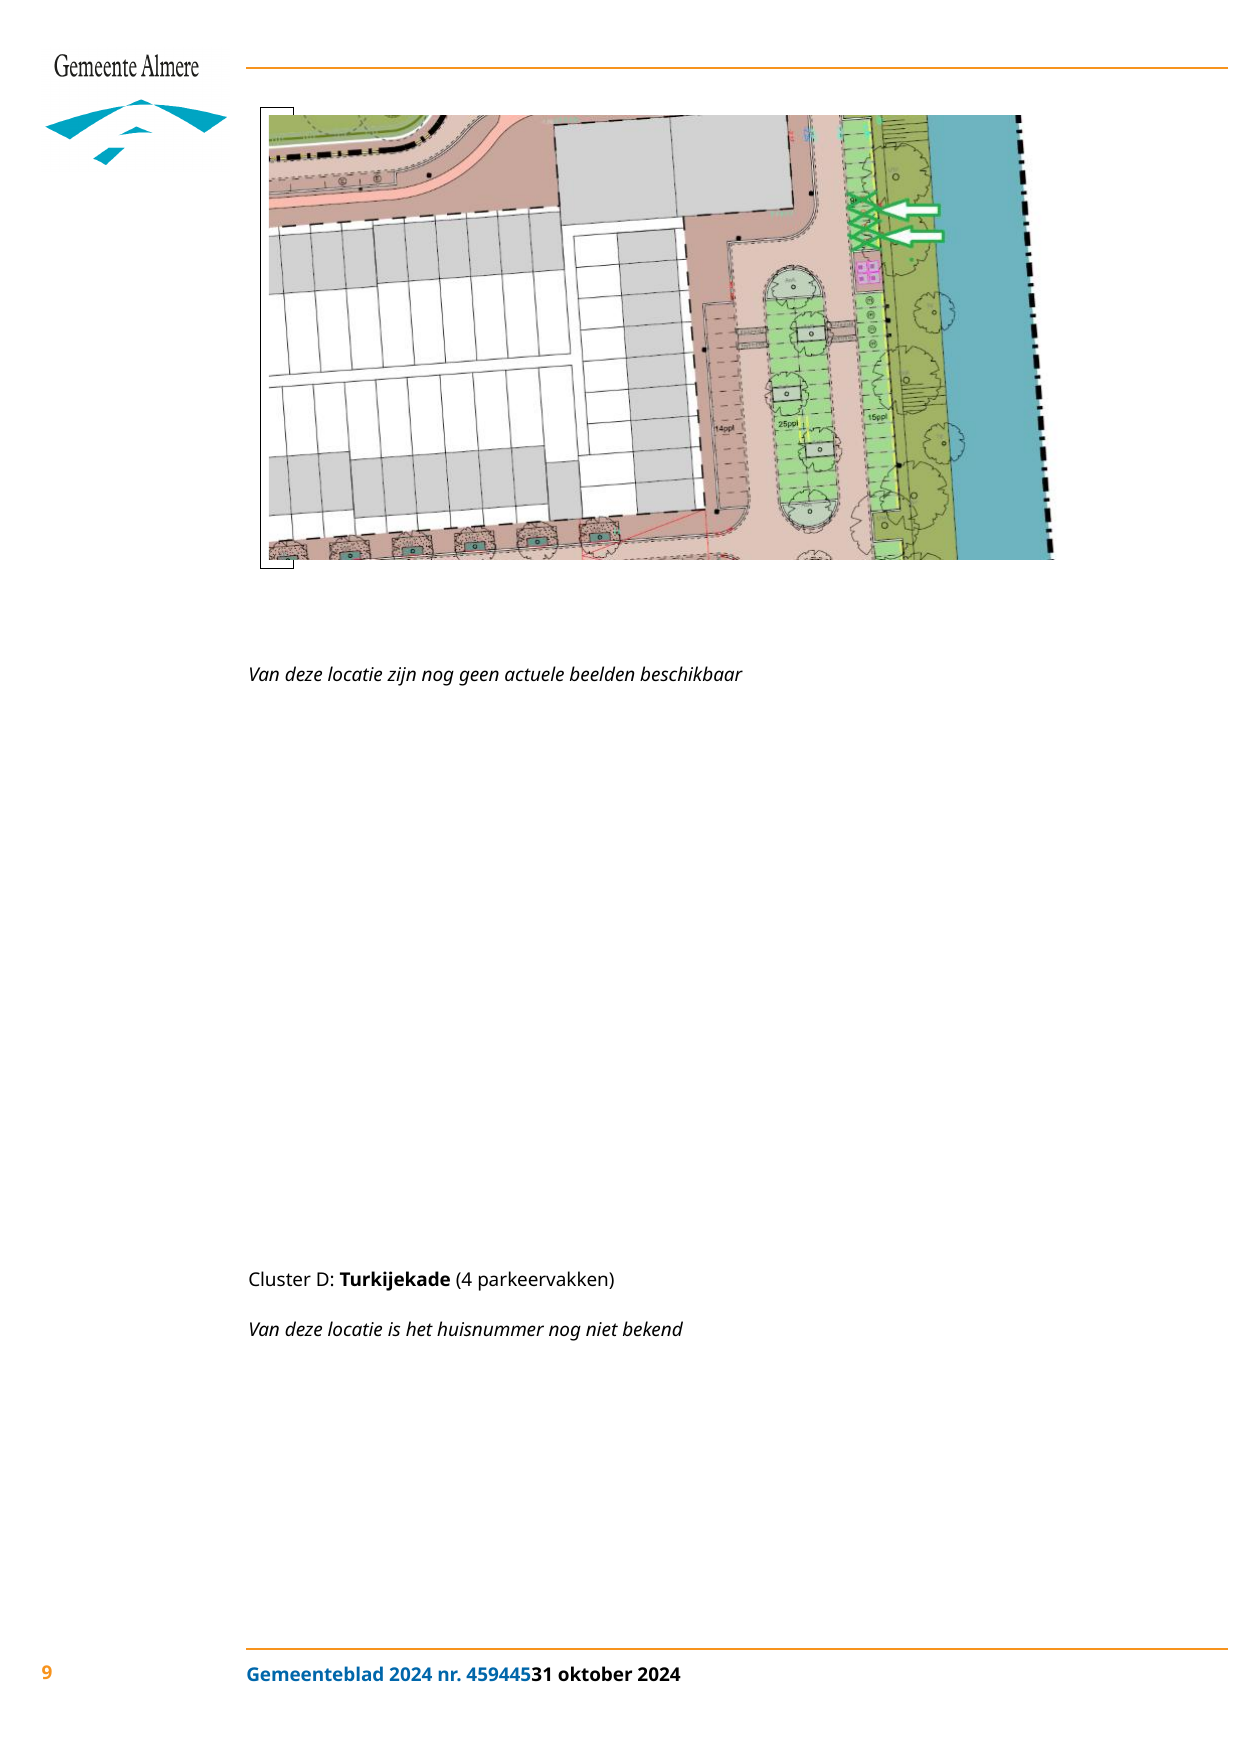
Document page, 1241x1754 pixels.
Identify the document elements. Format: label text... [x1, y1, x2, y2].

picture [268, 115, 1173, 560]
picture [41, 47, 231, 172]
text Van deze locatie is het huisnummer nog niet bekend [248, 1316, 1152, 1342]
text Van deze locatie zijn nog geen actuele beelden beschikbaar [248, 661, 1152, 687]
text Cluster D: Turkijekade (4 parkeervakken) [248, 1266, 1152, 1292]
